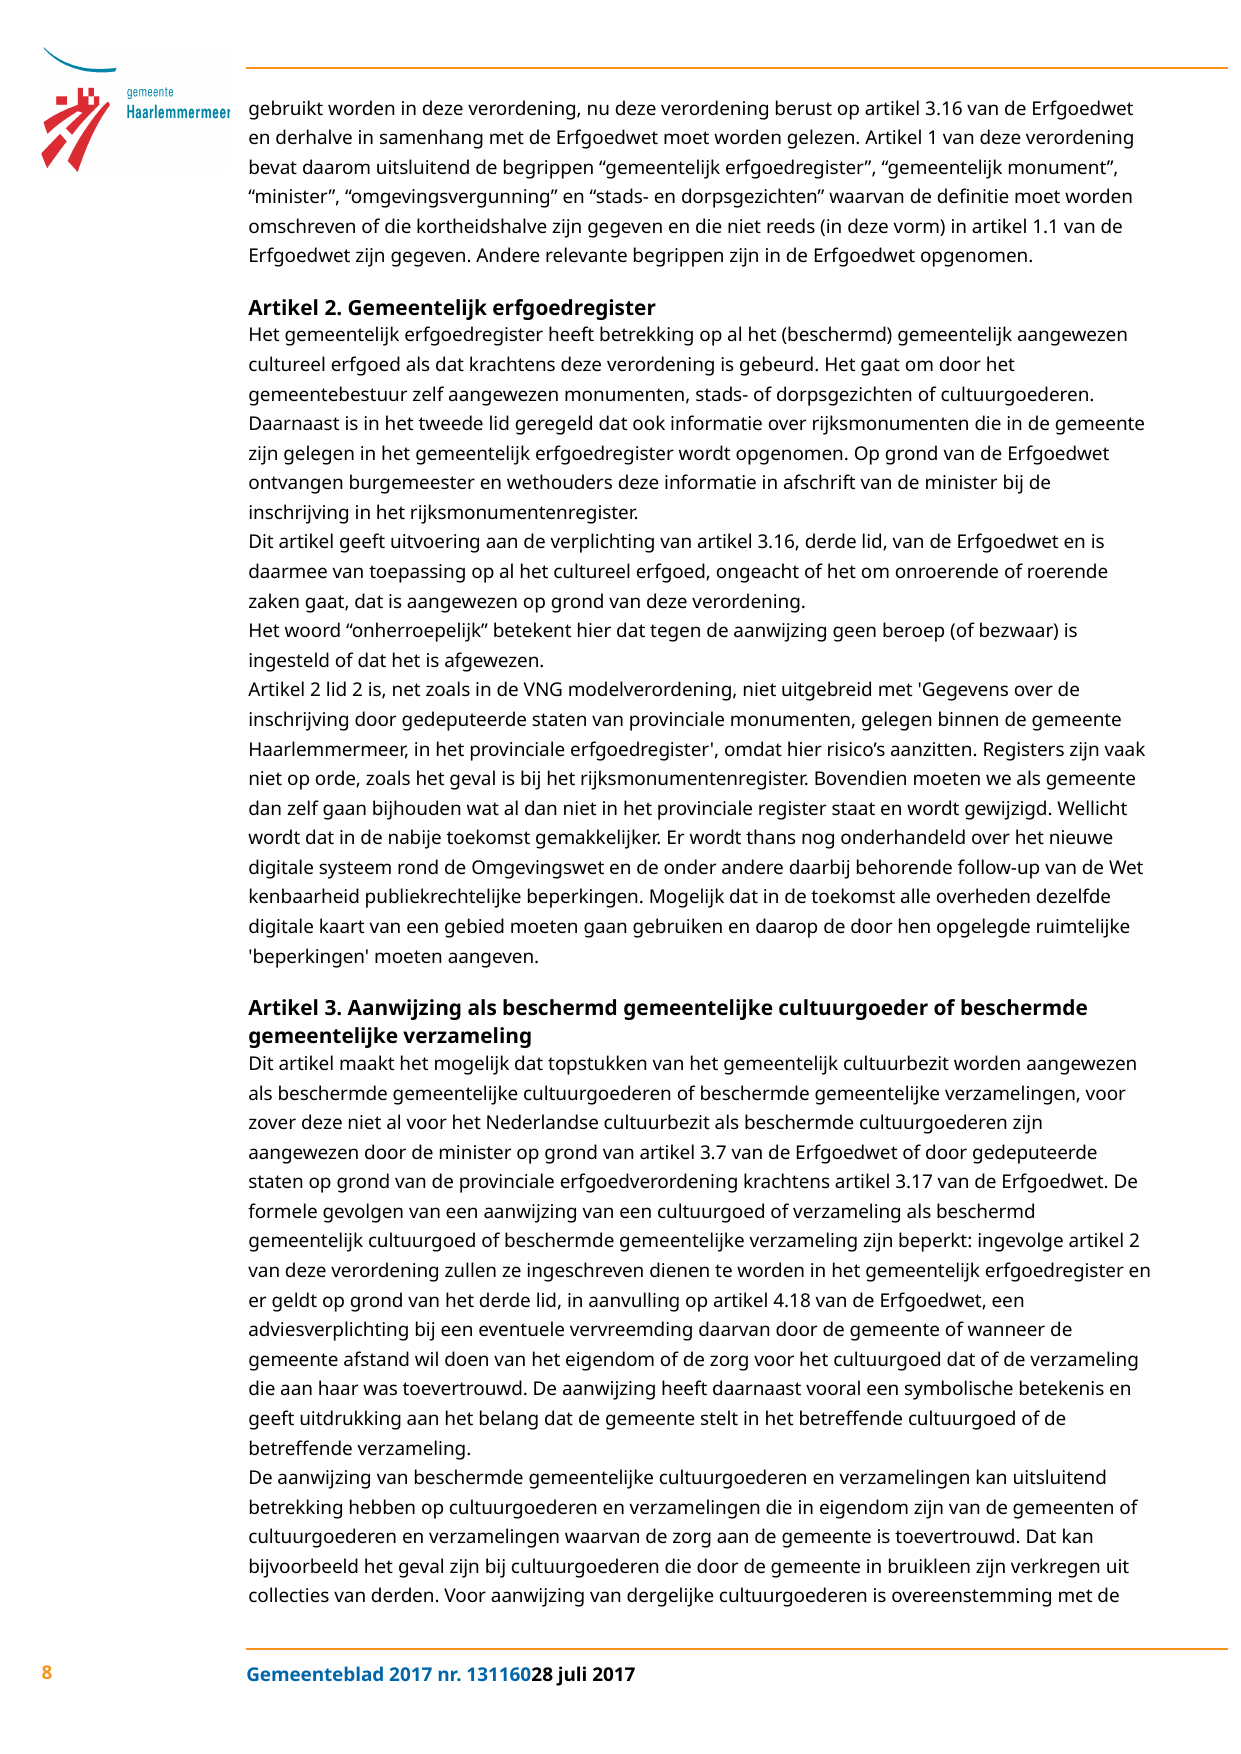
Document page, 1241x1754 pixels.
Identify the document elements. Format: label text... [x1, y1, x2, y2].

text Het gemeentelijk erfgoedregister heeft betrekking op al het (beschermd) gemeentelijk aangewezen cultureel erfgoed als dat krachtens deze verordening is gebeurd. Het gaat om door het gemeentebestuur zelf aangewezen monumenten, stads- of dorpsgezichten of cultuurgoederen. Daarnaast is in het tweede lid geregeld dat ook informatie over rijksmonumenten die in de gemeente zijn gelegen in het gemeentelijk erfgoedregister wordt opgenomen. Op grond van de Erfgoedwet ontvangen burgemeester en wethouders deze informatie in afschrift van de minister bij de inschrijving in het rijksmonumentenregister. [248, 322, 1152, 525]
text Artikel 3. Aanwijzing als beschermd gemeentelijke cultuurgoeder of beschermde gemeentelijke verzameling [248, 993, 1152, 1050]
text gebruikt worden in deze verordening, nu deze verordening berust op artikel 3.16 van de Erfgoedwet en derhalve in samenhang met de Erfgoedwet moet worden gelezen. Artikel 1 van deze verordening bevat daarom uitsluitend de begrippen “gemeentelijk erfgoedregister”, “gemeentelijk monument”, “minister”, “omgevingsvergunning” en “stads- en dorpsgezichten” waarvan de definitie moet worden omschreven of die kortheidshalve zijn gegeven en die niet reeds (in deze vorm) in artikel 1.1 van de Erfgoedwet zijn gegeven. Andere relevante begrippen zijn in de Erfgoedwet opgenomen. [248, 95, 1152, 268]
text Artikel 2 lid 2 is, net zoals in de VNG modelverordening, niet uitgebreid met 'Gegevens over de inschrijving door gedeputeerde staten van provinciale monumenten, gelegen binnen de gemeente Haarlemmermeer, in het provinciale erfgoedregister', omdat hier risico’s aanzitten. Registers zijn vaak niet op orde, zoals het geval is bij het rijksmonumentenregister. Bovendien moeten we als gemeente dan zelf gaan bijhouden wat al dan niet in het provinciale register staat en wordt gewijzigd. Wellicht wordt dat in de nabije toekomst gemakkelijker. Er wordt thans nog onderhandeld over het nieuwe digitale systeem rond de Omgevingswet en de onder andere daarbij behorende follow-up van de Wet kenbaarheid publiekrechtelijke beperkingen. Mogelijk dat in de toekomst alle overheden dezelfde digitale kaart van een gebied moeten gaan gebruiken en daarop de door hen opgelegde ruimtelijke 'beperkingen' moeten aangeven. [248, 677, 1152, 968]
picture [41, 47, 231, 172]
text Dit artikel maakt het mogelijk dat topstukken van het gemeentelijk cultuurbezit worden aangewezen als beschermde gemeentelijke cultuurgoederen of beschermde gemeentelijke verzamelingen, voor zover deze niet al voor het Nederlandse cultuurbezit als beschermde cultuurgoederen zijn aangewezen door de minister op grond van artikel 3.7 van de Erfgoedwet of door gedeputeerde staten op grond van de provinciale erfgoedverordening krachtens artikel 3.17 van de Erfgoedwet. De formele gevolgen van een aanwijzing van een cultuurgoed of verzameling als beschermd gemeentelijk cultuurgoed of beschermde gemeentelijke verzameling zijn beperkt: ingevolge artikel 2 van deze verordening zullen ze ingeschreven dienen te worden in het gemeentelijk erfgoedregister en er geldt op grond van het derde lid, in aanvulling op artikel 4.18 van de Erfgoedwet, een adviesverplichting bij een eventuele vervreemding daarvan door de gemeente of wanneer de gemeente afstand wil doen van het eigendom of de zorg voor het cultuurgoed dat of de verzameling die aan haar was toevertrouwd. De aanwijzing heeft daarnaast vooral een symbolische betekenis en geeft uitdrukking aan het belang dat de gemeente stelt in het betreffende cultuurgoed of de betreffende verzameling. [248, 1050, 1152, 1460]
text De aanwijzing van beschermde gemeentelijke cultuurgoederen en verzamelingen kan uitsluitend betrekking hebben op cultuurgoederen en verzamelingen die in eigendom zijn van de gemeenten of cultuurgoederen en verzamelingen waarvan de zorg aan de gemeente is toevertrouwd. Dat kan bijvoorbeeld het geval zijn bij cultuurgoederen die door de gemeente in bruikleen zijn verkregen uit collecties van derden. Voor aanwijzing van dergelijke cultuurgoederen is overeenstemming met de [248, 1464, 1152, 1608]
text Het woord “onherroepelijk” betekent hier dat tegen de aanwijzing geen beroep (of bezwaar) is ingesteld of dat het is afgewezen. [248, 617, 1152, 673]
text Artikel 2. Gemeentelijk erfgoedregister [248, 293, 1152, 322]
text Dit artikel geeft uitvoering aan de verplichting van artikel 3.16, derde lid, van de Erfgoedwet en is daarmee van toepassing op al het cultureel erfgoed, ongeacht of het om onroerende of roerende zaken gaat, dat is aangewezen op grond van deze verordening. [248, 529, 1152, 613]
